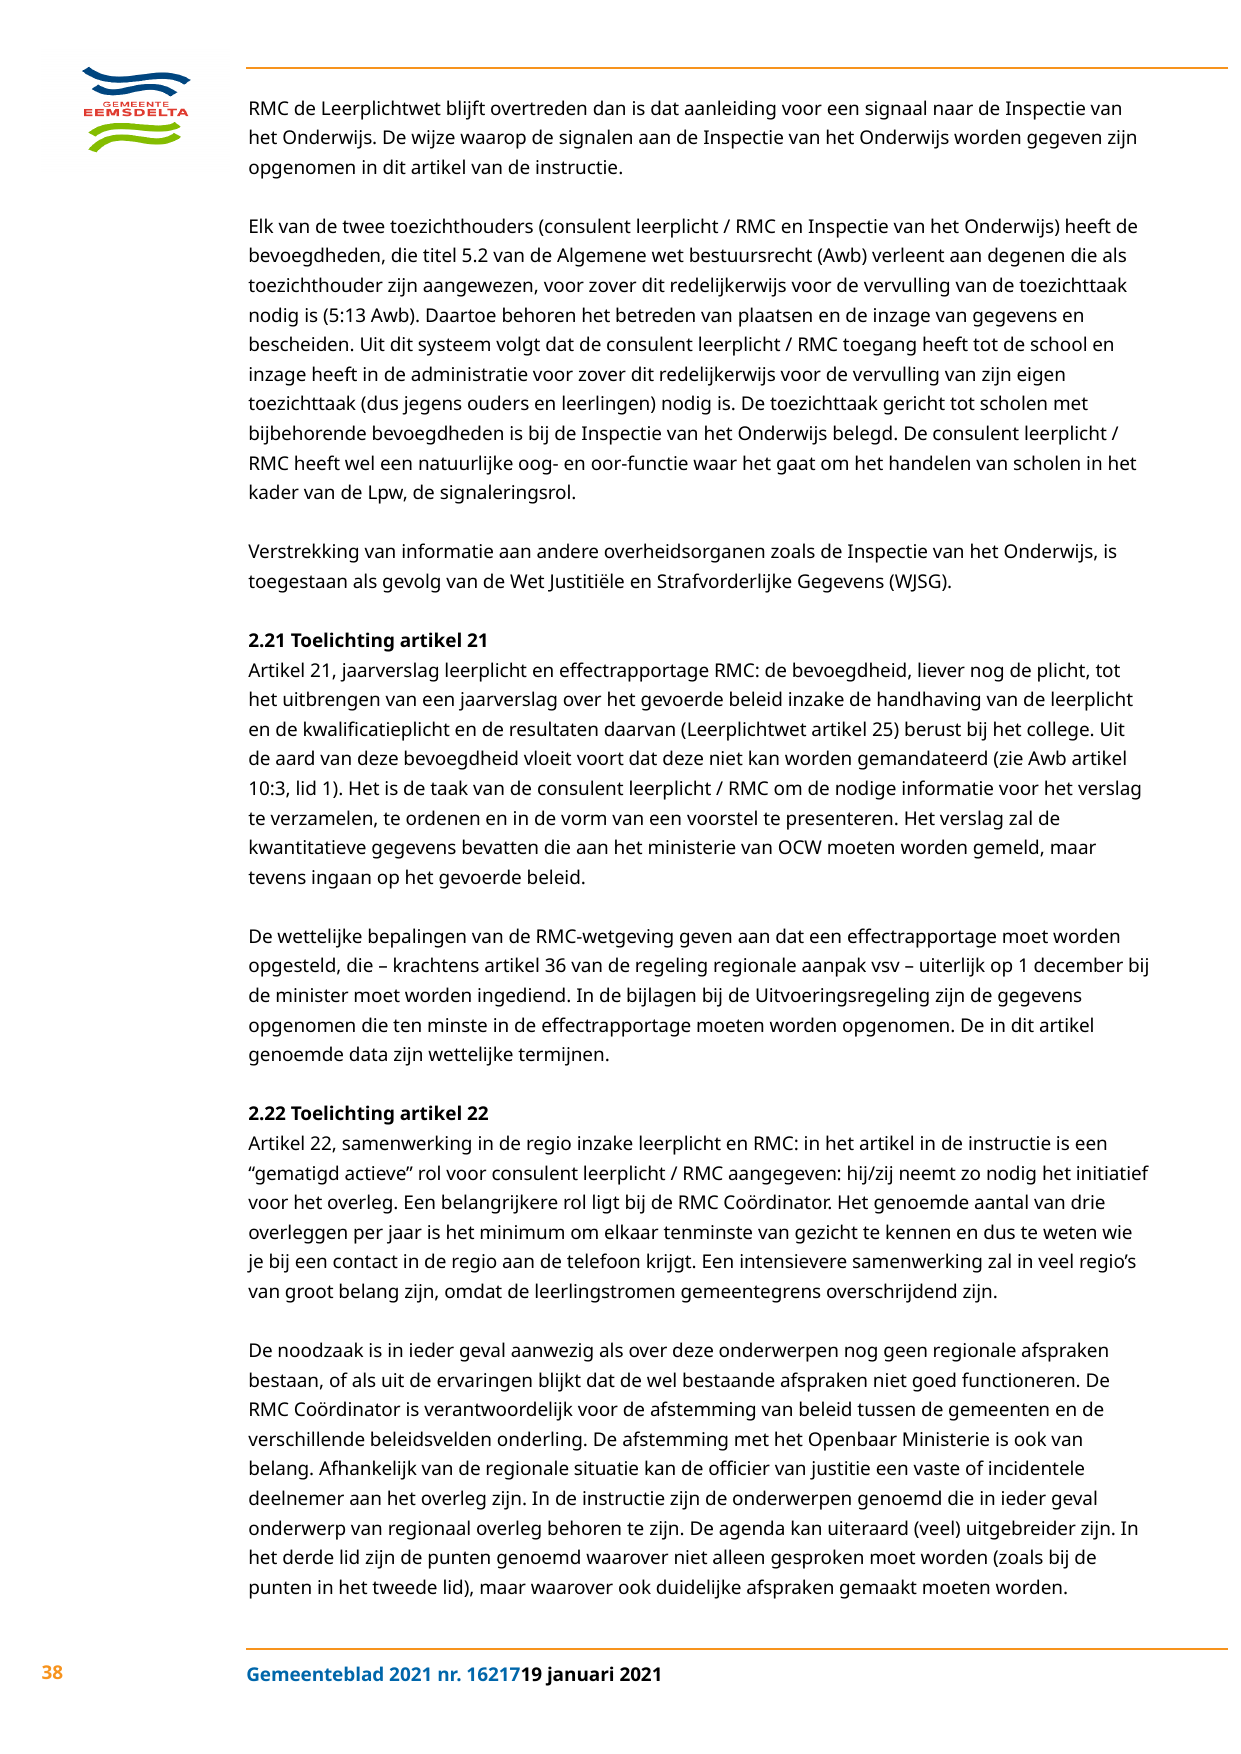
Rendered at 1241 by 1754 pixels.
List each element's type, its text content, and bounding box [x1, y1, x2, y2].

picture [41, 47, 231, 172]
text 2.21 Toelichting artikel 21 [248, 627, 1152, 653]
text Artikel 21, jaarverslag leerplicht en effectrapportage RMC: de bevoegdheid, liever nog de plicht, tot het uitbrengen van een jaarverslag over het gevoerde beleid inzake de handhaving van de leerplicht en de kwalificatieplicht en de resultaten daarvan (Leerplichtwet artikel 25) berust bij het college. Uit de aard van deze bevoegdheid vloeit voort dat deze niet kan worden gemandateerd (zie Awb artikel 10:3, lid 1). Het is de taak van de consulent leerplicht / RMC om de nodige informatie voor het verslag te verzamelen, te ordenen en in de vorm van een voorstel te presenteren. Het verslag zal de kwantitatieve gegevens bevatten die aan het ministerie van OCW moeten worden gemeld, maar tevens ingaan op het gevoerde beleid. [248, 657, 1152, 890]
text RMC de Leerplichtwet blijft overtreden dan is dat aanleiding voor een signaal naar de Inspectie van het Onderwijs. De wijze waarop de signalen aan de Inspectie van het Onderwijs worden gegeven zijn opgenomen in dit artikel van de instructie. [248, 95, 1152, 180]
text Elk van de twee toezichthouders (consulent leerplicht / RMC en Inspectie van het Onderwijs) heeft de bevoegdheden, die titel 5.2 van de Algemene wet bestuursrecht (Awb) verleent aan degenen die als toezichthouder zijn aangewezen, voor zover dit redelijkerwijs voor de vervulling van de toezichttaak nodig is (5:13 Awb). Daartoe behoren het betreden van plaatsen en de inzage van gegevens en bescheiden. Uit dit systeem volgt dat de consulent leerplicht / RMC toegang heeft tot de school en inzage heeft in de administratie voor zover dit redelijkerwijs voor de vervulling van zijn eigen toezichttaak (dus jegens ouders en leerlingen) nodig is. De toezichttaak gericht tot scholen met bijbehorende bevoegdheden is bij de Inspectie van het Onderwijs belegd. De consulent leerplicht / RMC heeft wel een natuurlijke oog- en oor-functie waar het gaat om het handelen van scholen in het kader van de Lpw, de signaleringsrol. [248, 213, 1152, 505]
text De wettelijke bepalingen van de RMC-wetgeving geven aan dat een effectrapportage moet worden opgesteld, die – krachtens artikel 36 van de regeling regionale aanpak vsv – uiterlijk op 1 december bij de minister moet worden ingediend. In de bijlagen bij de Uitvoeringsregeling zijn de gegevens opgenomen die ten minste in de effectrapportage moeten worden opgenomen. De in dit artikel genoemde data zijn wettelijke termijnen. [248, 923, 1152, 1067]
text De noodzaak is in ieder geval aanwezig als over deze onderwerpen nog geen regionale afspraken bestaan, of als uit de ervaringen blijkt dat de wel bestaande afspraken niet goed functioneren. De RMC Coördinator is verantwoordelijk voor de afstemming van beleid tussen de gemeenten en de verschillende beleidsvelden onderling. De afstemming met het Openbaar Ministerie is ook van belang. Afhankelijk van de regionale situatie kan de officier van justitie een vaste of incidentele deelnemer aan het overleg zijn. In de instructie zijn de onderwerpen genoemd die in ieder geval onderwerp van regionaal overleg behoren te zijn. De agenda kan uiteraard (veel) uitgebreider zijn. In het derde lid zijn de punten genoemd waarover niet alleen gesproken moet worden (zoals bij de punten in het tweede lid), maar waarover ook duidelijke afspraken gemaakt moeten worden. [248, 1337, 1152, 1600]
text Verstrekking van informatie aan andere overheidsorganen zoals de Inspectie van het Onderwijs, is toegestaan als gevolg van de Wet Justitiële en Strafvorderlijke Gegevens (WJSG). [248, 538, 1152, 594]
text Artikel 22, samenwerking in de regio inzake leerplicht en RMC: in het artikel in de instructie is een “gematigd actieve” rol voor consulent leerplicht / RMC aangegeven: hij/zij neemt zo nodig het initiatief voor het overleg. Een belangrijkere rol ligt bij de RMC Coördinator. Het genoemde aantal van drie overleggen per jaar is het minimum om elkaar tenminste van gezicht te kennen en dus te weten wie je bij een contact in de regio aan de telefoon krijgt. Een intensievere samenwerking zal in veel regio’s van groot belang zijn, omdat de leerlingstromen gemeentegrens overschrijdend zijn. [248, 1130, 1152, 1304]
text 2.22 Toelichting artikel 22 [248, 1101, 1152, 1126]
